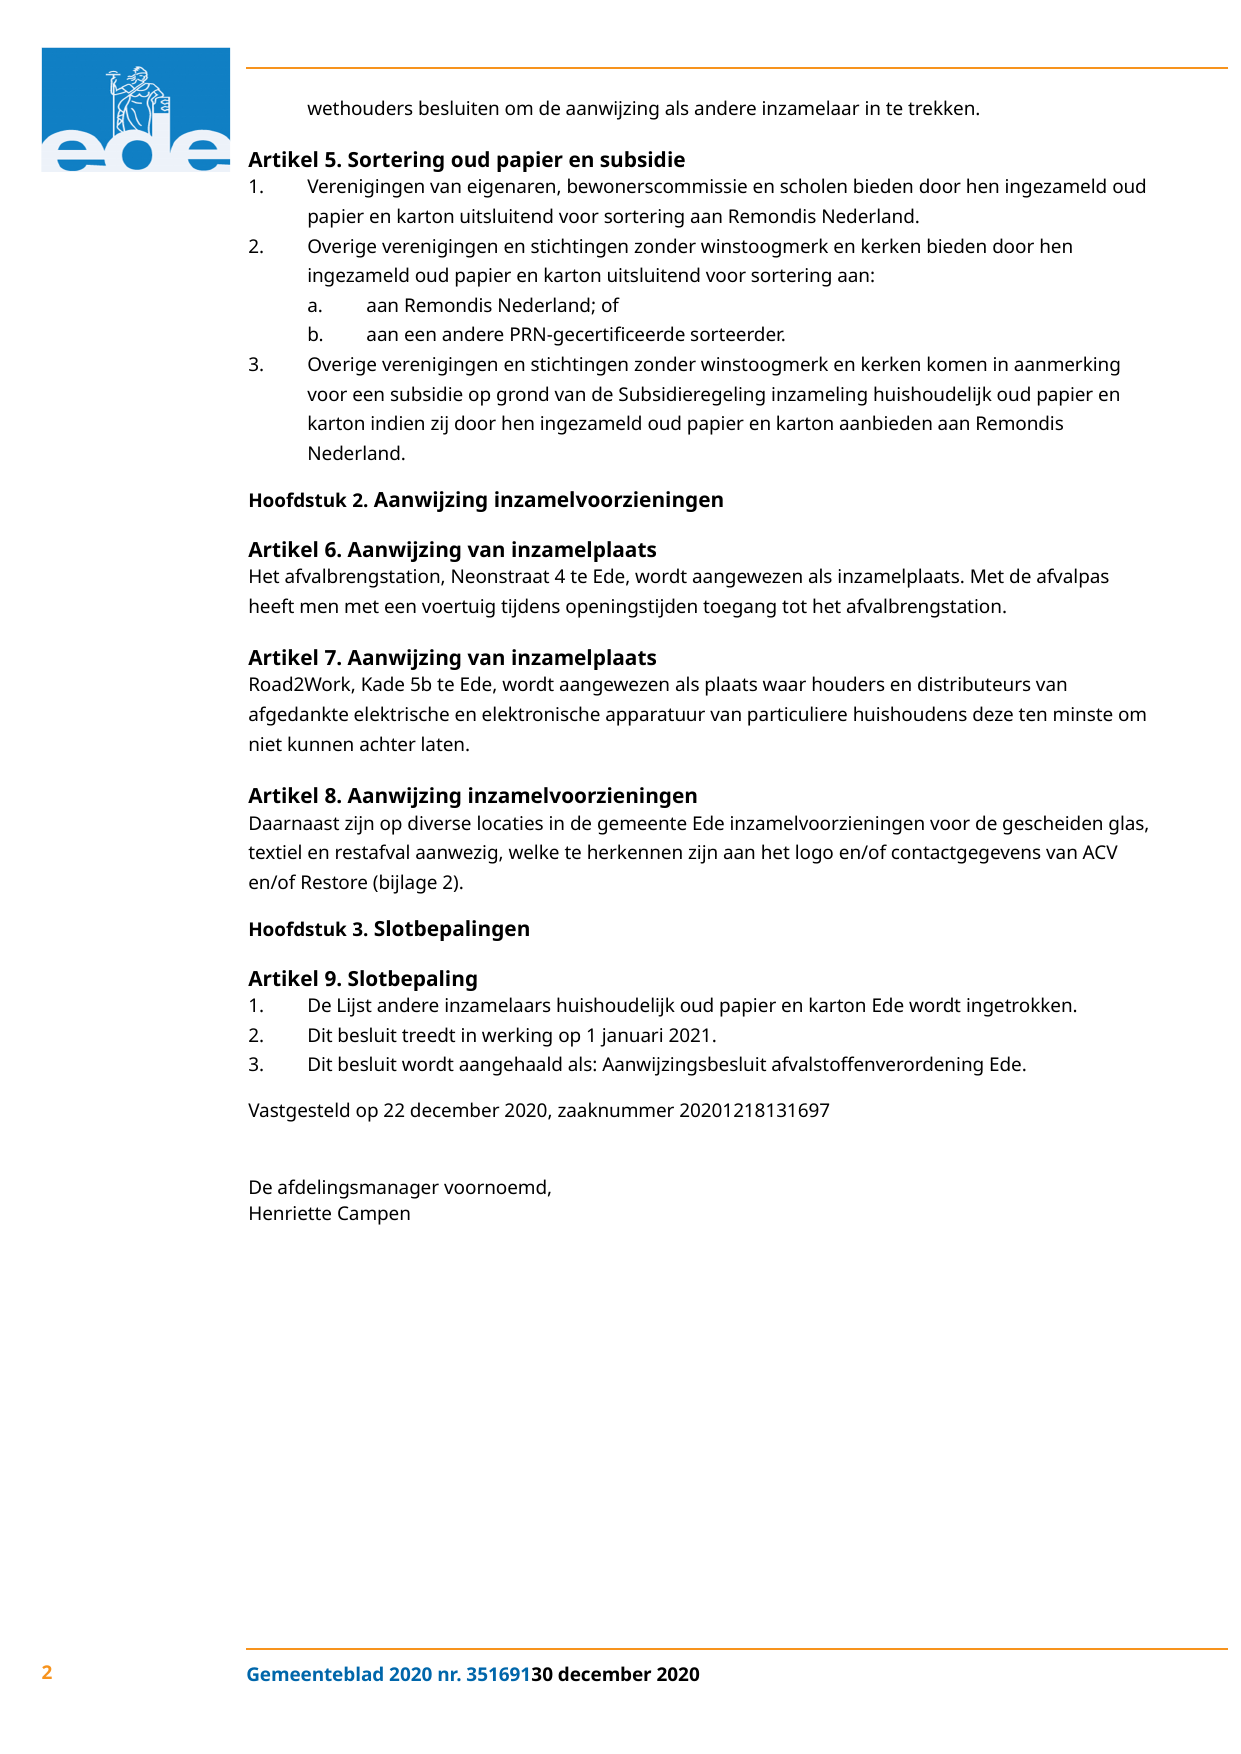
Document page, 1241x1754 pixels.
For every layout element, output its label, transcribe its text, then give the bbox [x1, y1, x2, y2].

text De afdelingsmanager voornoemd, [248, 1174, 1152, 1200]
text Henriette Campen [248, 1200, 1152, 1226]
text Hoofdstuk 2. Aanwijzing inzamelvoorzieningen [248, 486, 1152, 514]
list Overige verenigingen en stichtingen zonder winstoogmerk en kerken bieden door hen ingezameld oud papier en karton uitsluitend voor sortering aan: [248, 233, 1152, 288]
list Verenigingen van eigenaren, bewonerscommissie en scholen bieden door hen ingezameld oud papier en karton uitsluitend voor sortering aan Remondis Nederland. [248, 174, 1152, 229]
text Road2Work, Kade 5b te Ede, wordt aangewezen als plaats waar houders en distributeurs van afgedankte elektrische en elektronische apparatuur van particuliere huishoudens deze ten minste om niet kunnen achter laten. [248, 672, 1152, 757]
list De Lijst andere inzamelaars huishoudelijk oud papier en karton Ede wordt ingetrokken. [248, 992, 1152, 1018]
list Overige verenigingen en stichtingen zonder winstoogmerk en kerken komen in aanmerking voor een subsidie op grond van de Subsidieregeling inzameling huishoudelijk oud papier en karton indien zij door hen ingezameld oud papier en karton aanbieden aan Remondis Nederland. [248, 351, 1152, 466]
text Artikel 6. Aanwijzing van inzamelplaats [248, 535, 1152, 563]
text Artikel 5. Sortering oud papier en subsidie [248, 145, 1152, 174]
text Artikel 7. Aanwijzing van inzamelplaats [248, 643, 1152, 672]
list aan een andere PRN-gecertificeerde sorteerder. [307, 322, 1152, 347]
text Hoofdstuk 3. Slotbepalingen [248, 914, 1152, 943]
text Daarnaast zijn op diverse locaties in de gemeente Ede inzamelvoorzieningen voor de gescheiden glas, textiel en restafval aanwezig, welke te herkennen zijn aan het logo en/of contactgegevens van ACV en/of Restore (bijlage 2). [248, 810, 1152, 894]
text Vastgesteld op 22 december 2020, zaaknummer 20201218131697 [248, 1097, 1152, 1123]
list wethouders besluiten om de aanwijzing als andere inzamelaar in te trekken. [248, 95, 1152, 121]
text Artikel 9. Slotbepaling [248, 964, 1152, 992]
list Dit besluit treedt in werking op 1 januari 2021. [248, 1022, 1152, 1047]
list Dit besluit wordt aangehaald als: Aanwijzingsbesluit afvalstoffenverordening Ede. [248, 1051, 1152, 1077]
picture [41, 47, 231, 172]
list aan Remondis Nederland; of [307, 292, 1152, 318]
text Het afvalbrengstation, Neonstraat 4 te Ede, wordt aangewezen als inzamelplaats. Met de afvalpas heeft men met een voertuig tijdens openingstijden toegang tot het afvalbrengstation. [248, 563, 1152, 618]
text Artikel 8. Aanwijzing inzamelvoorzieningen [248, 781, 1152, 810]
